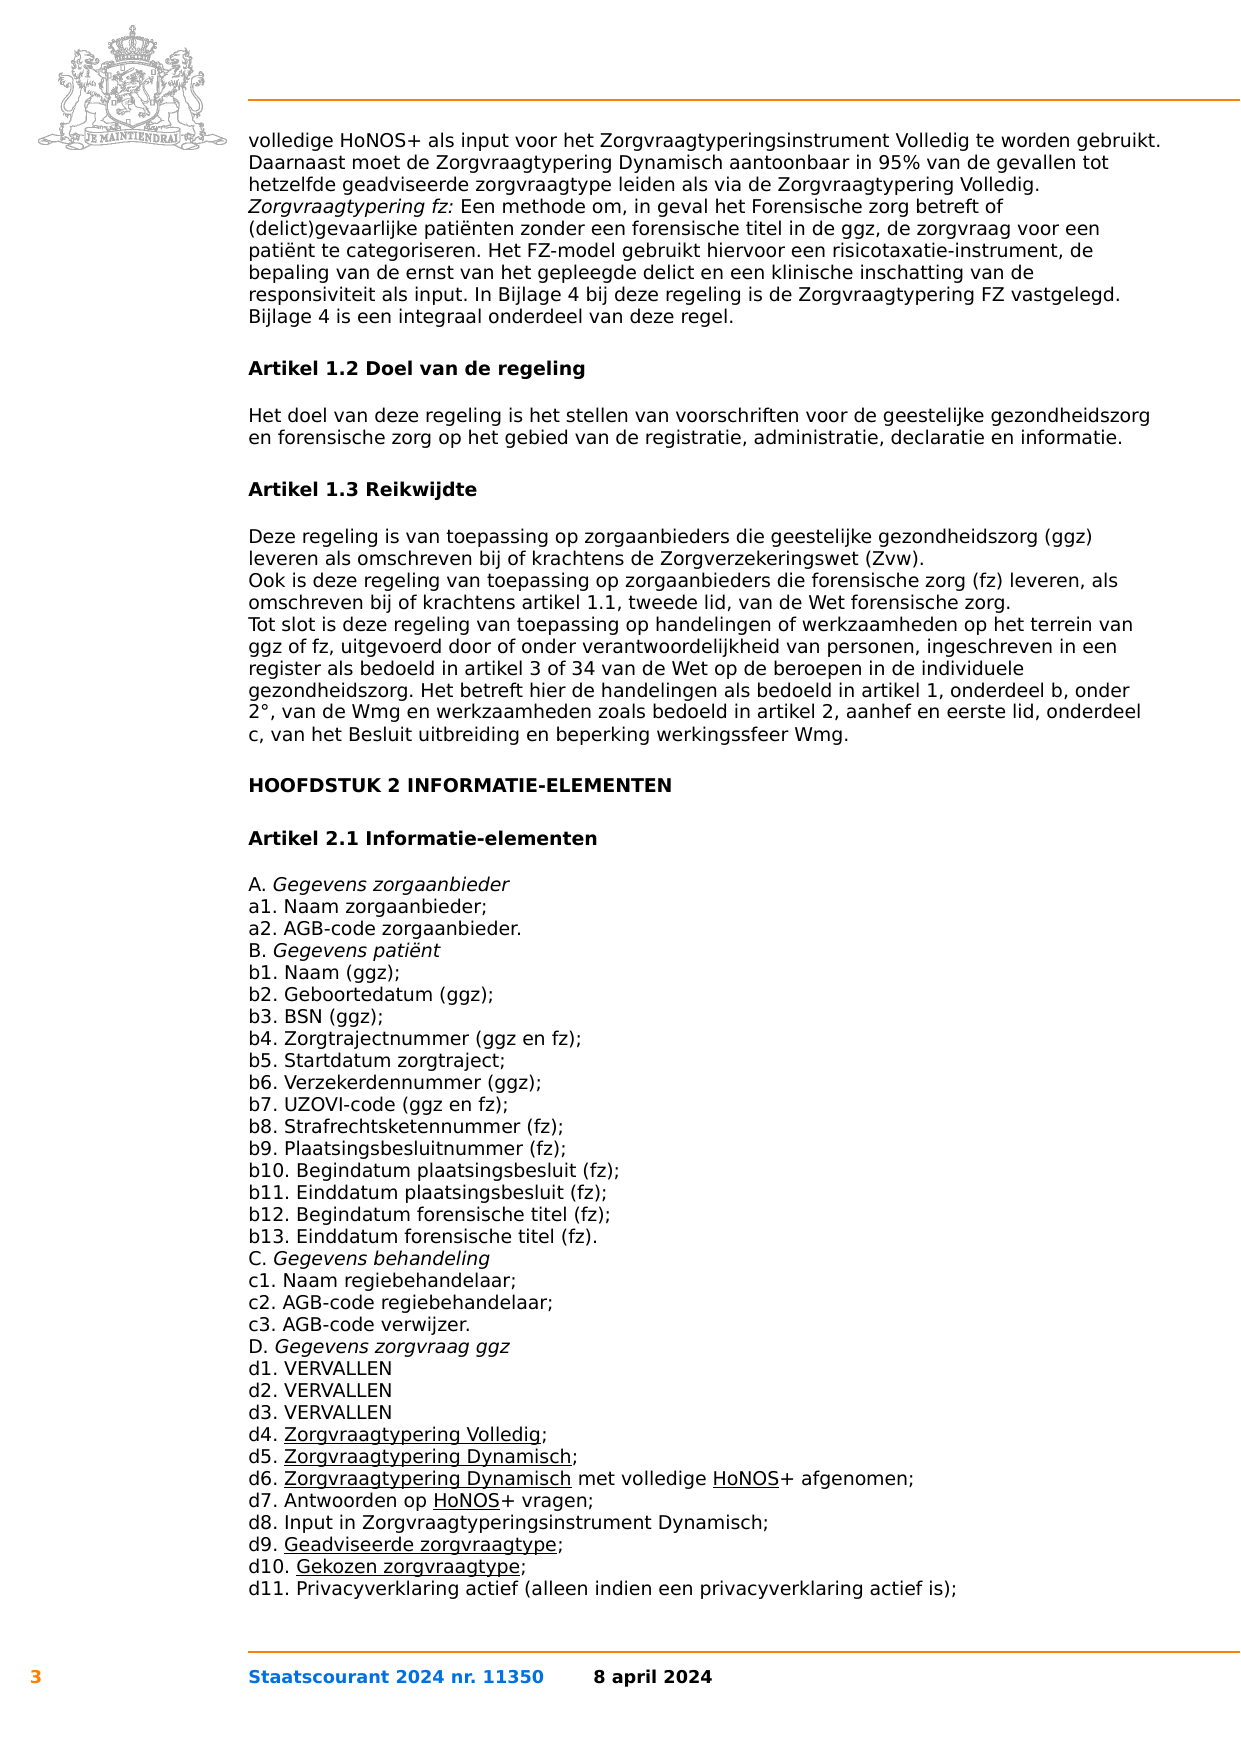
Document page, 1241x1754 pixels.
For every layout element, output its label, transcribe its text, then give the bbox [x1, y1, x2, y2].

subtitle HOOFDSTUK 2 INFORMATIE-ELEMENTEN [248, 775, 1163, 797]
text b13. Einddatum forensische titel (fz). [248, 1226, 1163, 1248]
text Deze regeling is van toepassing op zorgaanbieders die geestelijke gezondheidszorg (ggz) leveren als omschreven bij of krachtens de Zorgverzekeringswet (Zvw). [248, 526, 1163, 569]
text b11. Einddatum plaatsingsbesluit (fz); [248, 1182, 1163, 1204]
text b1. Naam (ggz); [248, 962, 1163, 984]
picture [38, 25, 227, 150]
text b9. Plaatsingsbesluitnummer (fz); [248, 1138, 1163, 1160]
subtitle Artikel 1.2 Doel van de regeling [248, 358, 1163, 380]
text d2. VERVALLEN [248, 1380, 1163, 1402]
text Het doel van deze regeling is het stellen van voorschriften voor de geestelijke gezondheidszorg en forensische zorg op het gebied van de registratie, administratie, declaratie en informatie. [248, 405, 1163, 449]
text d1. VERVALLEN [248, 1358, 1163, 1380]
text d11. Privacyverklaring actief (alleen indien een privacyverklaring actief is); [248, 1578, 1163, 1600]
text Zorgvraagtypering fz: Een methode om, in geval het Forensische zorg betreft of (delict)gevaarlijke patiënten zonder een forensische titel in de ggz, de zorgvraag voor een patiënt te categoriseren. Het FZ-model gebruikt hiervoor een risicotaxatie-instrument, de bepaling van de ernst van het gepleegde delict en een klinische inschatting van de responsiviteit als input. In Bijlage 4 bij deze regeling is de Zorgvraagtypering FZ vastgelegd. Bijlage 4 is een integraal onderdeel van deze regel. [248, 196, 1163, 328]
text d3. VERVALLEN [248, 1402, 1163, 1424]
text b6. Verzekerdennummer (ggz); [248, 1072, 1163, 1094]
text D. Gegevens zorgvraag ggz [248, 1336, 1163, 1358]
text d6. Zorgvraagtypering Dynamisch met volledige HoNOS+ afgenomen; [248, 1468, 1163, 1490]
text volledige HoNOS+ als input voor het Zorgvraagtyperingsinstrument Volledig te worden gebruikt. Daarnaast moet de Zorgvraagtypering Dynamisch aantoonbaar in 95% van de gevallen tot hetzelfde geadviseerde zorgvraagtype leiden als via de Zorgvraagtypering Volledig. [248, 130, 1163, 196]
text d9. Geadviseerde zorgvraagtype; [248, 1534, 1163, 1556]
text A. Gegevens zorgaanbieder [248, 874, 1163, 896]
text b3. BSN (ggz); [248, 1006, 1163, 1028]
text B. Gegevens patiënt [248, 940, 1163, 962]
text a1. Naam zorgaanbieder; [248, 896, 1163, 918]
text Tot slot is deze regeling van toepassing op handelingen of werkzaamheden op het terrein van ggz of fz, uitgevoerd door of onder verantwoordelijkheid van personen, ingeschreven in een register als bedoeld in artikel 3 of 34 van de Wet op de beroepen in de individuele gezondheidszorg. Het betreft hier de handelingen als bedoeld in artikel 1, onderdeel b, onder 2°, van de Wmg en werkzaamheden zoals bedoeld in artikel 2, aanhef en eerste lid, onderdeel c, van het Besluit uitbreiding en beperking werkingssfeer Wmg. [248, 613, 1163, 745]
text b8. Strafrechtsketennummer (fz); [248, 1116, 1163, 1138]
text b10. Begindatum plaatsingsbesluit (fz); [248, 1160, 1163, 1182]
text d4. Zorgvraagtypering Volledig; [248, 1424, 1163, 1446]
text d7. Antwoorden op HoNOS+ vragen; [248, 1490, 1163, 1512]
subtitle Artikel 2.1 Informatie-elementen [248, 827, 1163, 849]
text d10. Gekozen zorgvraagtype; [248, 1556, 1163, 1578]
text b4. Zorgtrajectnummer (ggz en fz); [248, 1028, 1163, 1050]
text d8. Input in Zorgvraagtyperingsinstrument Dynamisch; [248, 1512, 1163, 1534]
text b2. Geboortedatum (ggz); [248, 984, 1163, 1006]
text b5. Startdatum zorgtraject; [248, 1050, 1163, 1072]
text c2. AGB-code regiebehandelaar; [248, 1292, 1163, 1314]
text b7. UZOVI-code (ggz en fz); [248, 1094, 1163, 1116]
text C. Gegevens behandeling [248, 1248, 1163, 1270]
text d5. Zorgvraagtypering Dynamisch; [248, 1446, 1163, 1468]
subtitle Artikel 1.3 Reikwijdte [248, 479, 1163, 501]
text Ook is deze regeling van toepassing op zorgaanbieders die forensische zorg (fz) leveren, als omschreven bij of krachtens artikel 1.1, tweede lid, van de Wet forensische zorg. [248, 569, 1163, 613]
text c1. Naam regiebehandelaar; [248, 1270, 1163, 1292]
text a2. AGB-code zorgaanbieder. [248, 918, 1163, 940]
text b12. Begindatum forensische titel (fz); [248, 1204, 1163, 1226]
text c3. AGB-code verwijzer. [248, 1314, 1163, 1336]
